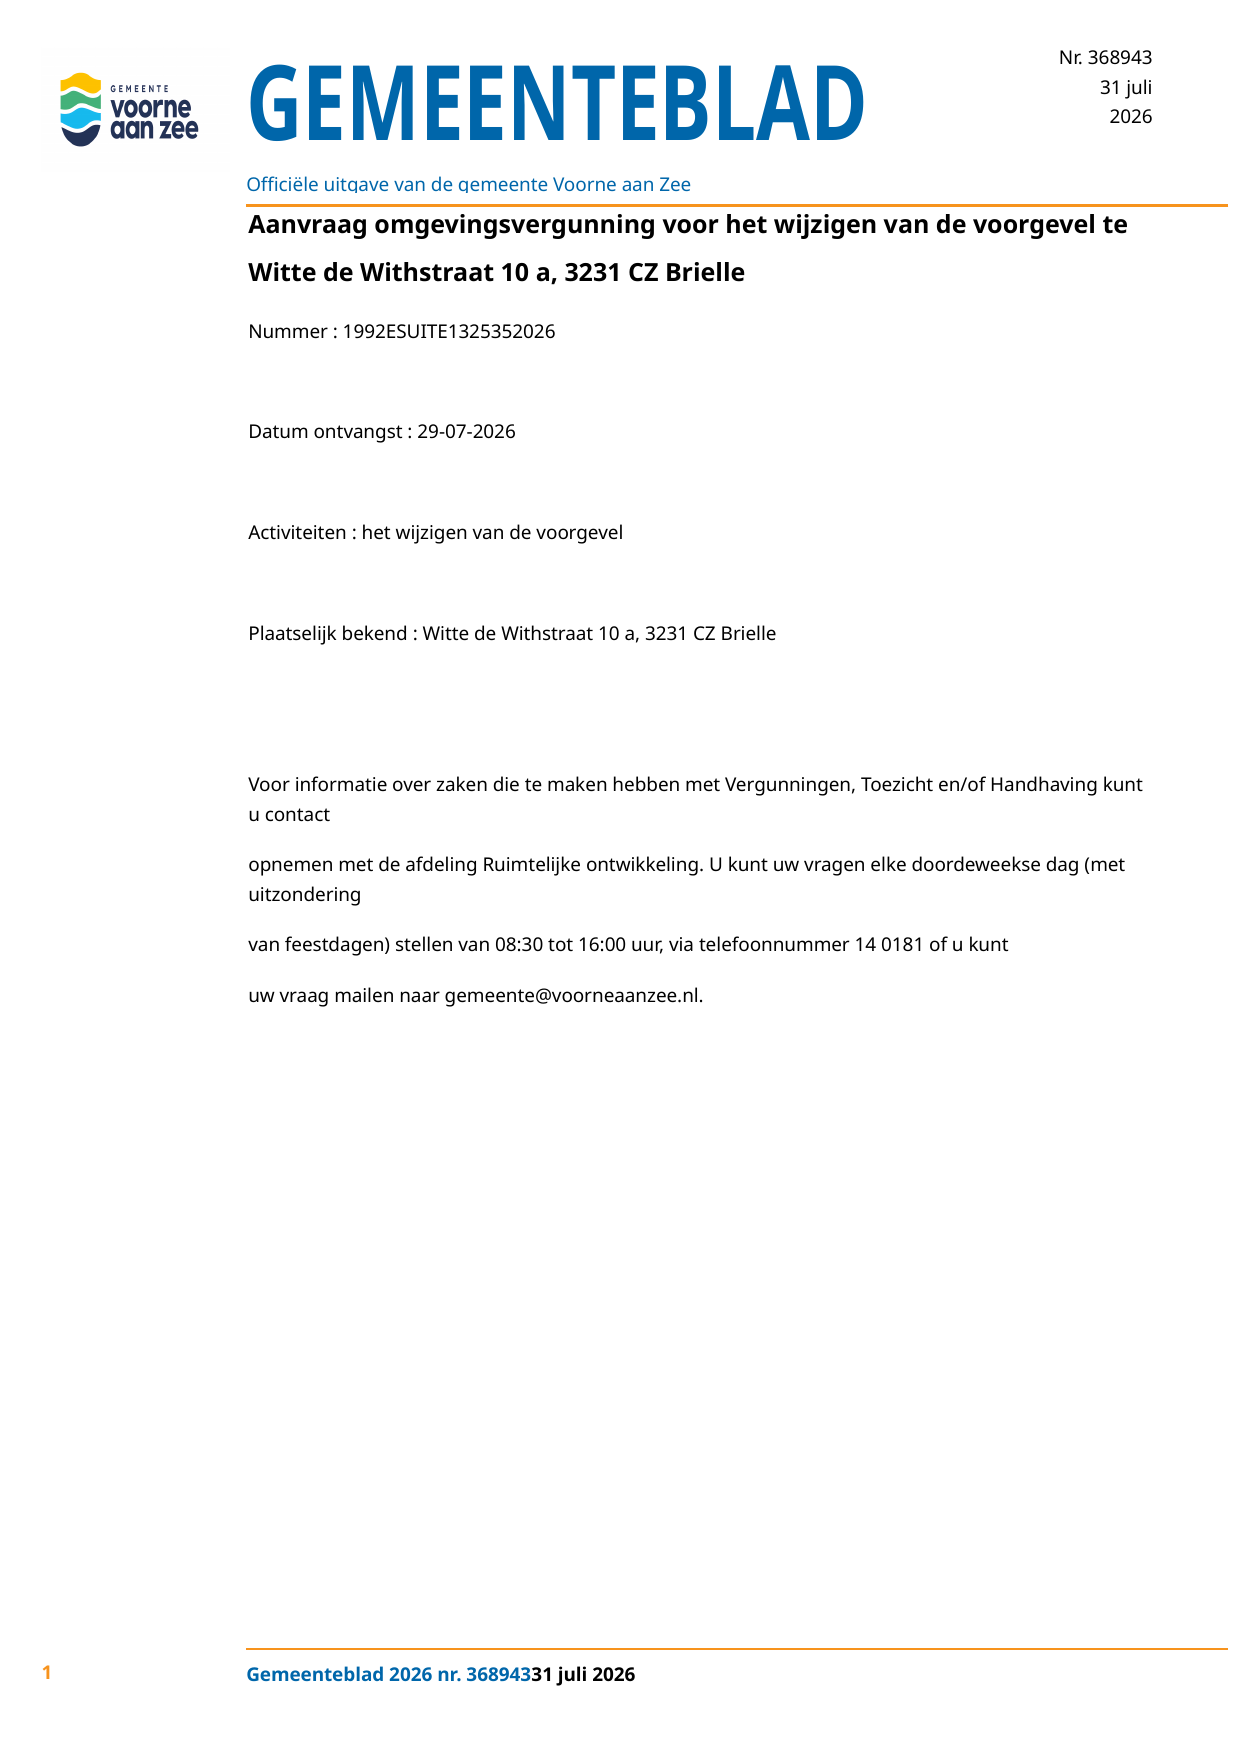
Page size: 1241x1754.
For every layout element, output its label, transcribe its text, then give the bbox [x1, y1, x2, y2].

text opnemen met de afdeling Ruimtelijke ontwikkeling. U kunt uw vragen elke doordeweekse dag (met uitzondering [248, 852, 1152, 907]
picture [41, 47, 231, 172]
text Plaatselijk bekend : Witte de Withstraat 10 a, 3231 CZ Brielle [248, 620, 1152, 646]
text Nummer : 1992ESUITE1325352026 [248, 318, 1152, 344]
text uw vraag mailen naar gemeente@voorneaanzee.nl. [248, 982, 1152, 1008]
text van feestdagen) stellen van 08:30 tot 16:00 uur, via telefoonnummer 14 0181 of u kunt [248, 932, 1152, 957]
text Voor informatie over zaken die te maken hebben met Vergunningen, Toezicht en/of Handhaving kunt u contact [248, 772, 1152, 827]
text Aanvraag omgevingsvergunning voor het wijzigen van de voorgevel te Witte de Withstraat 10 a, 3231 CZ Brielle [248, 207, 1152, 288]
text Datum ontvangst : 29-07-2026 [248, 419, 1152, 444]
text Activiteiten : het wijzigen van de voorgevel [248, 519, 1152, 545]
